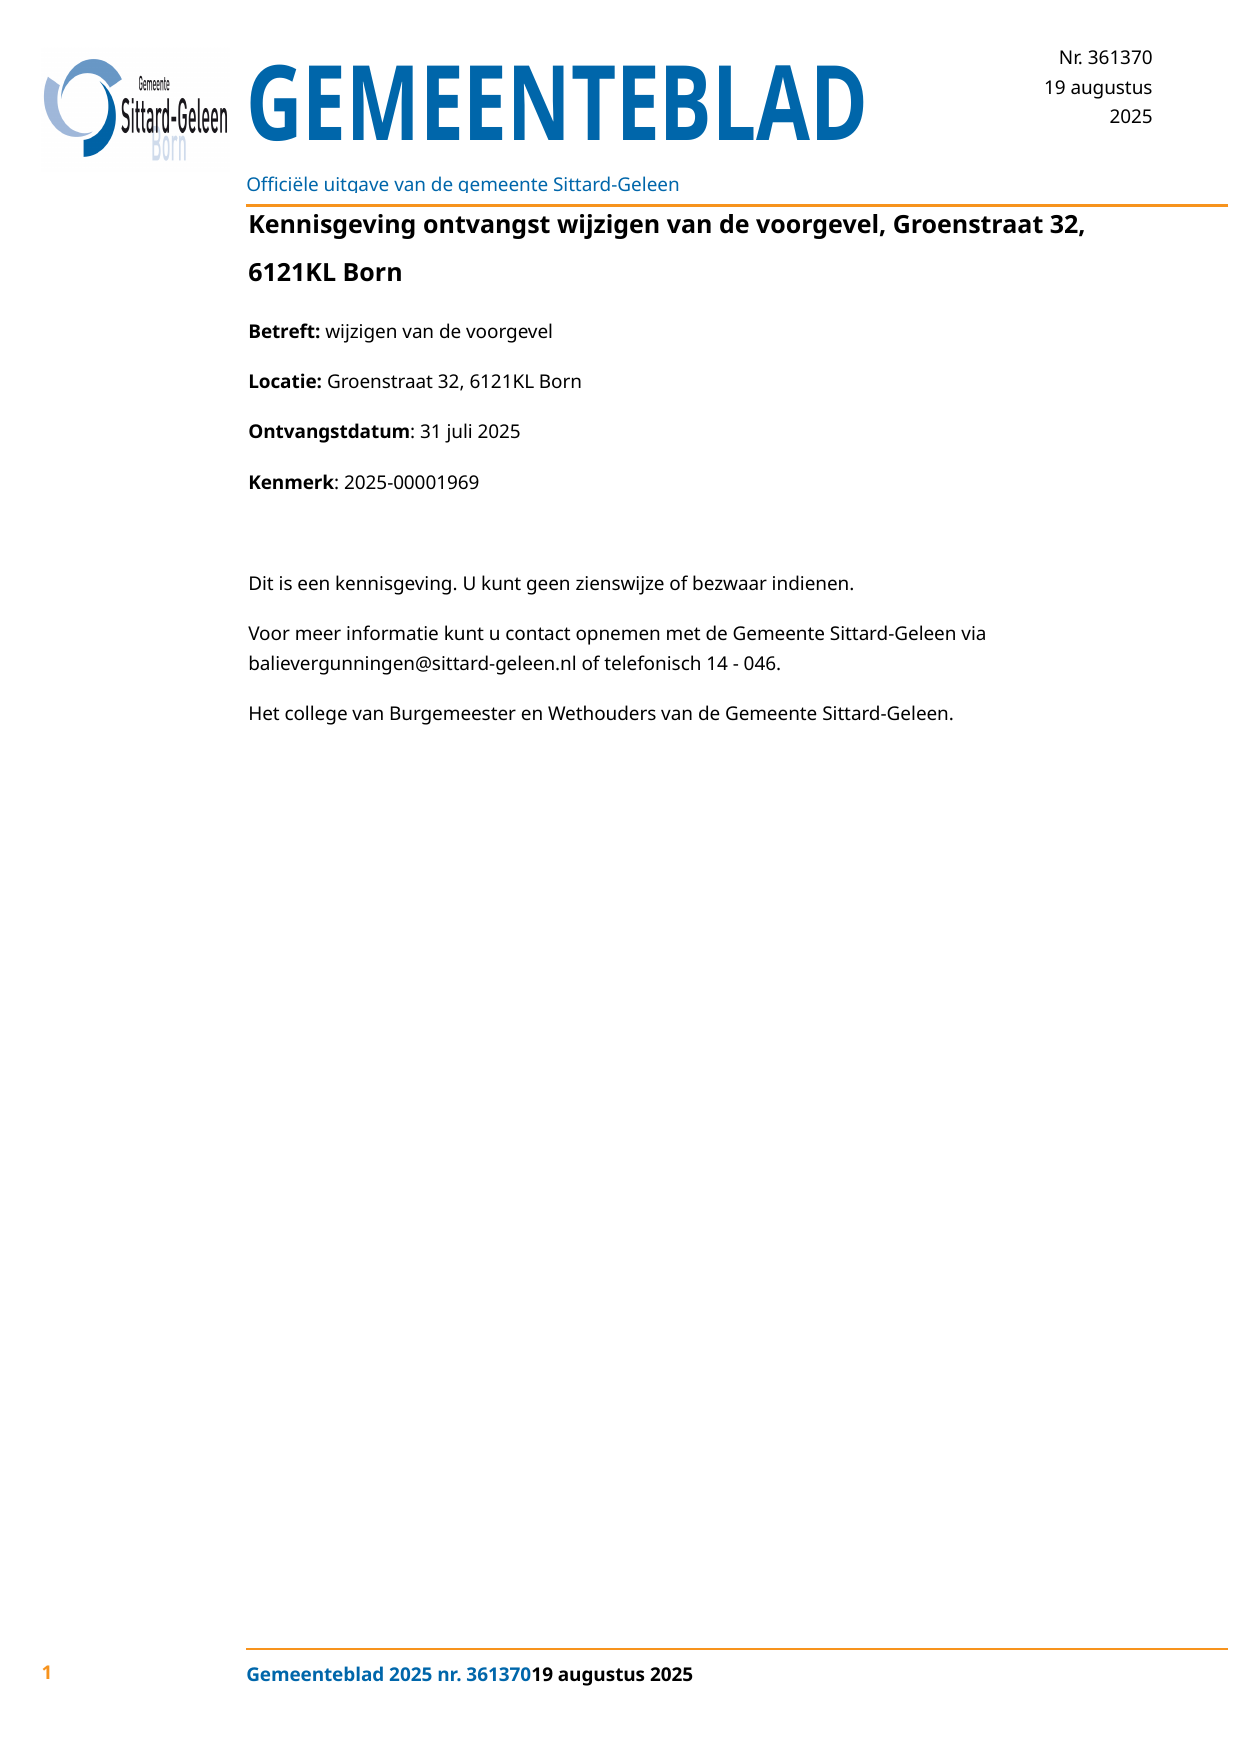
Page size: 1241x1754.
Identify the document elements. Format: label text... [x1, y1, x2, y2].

picture [41, 47, 231, 172]
text Locatie: Groenstraat 32, 6121KL Born [248, 368, 1152, 394]
text Voor meer informatie kunt u contact opnemen met de Gemeente Sittard-Geleen via balievergunningen@sittard-geleen.nl of telefonisch 14 - 046. [248, 620, 1152, 676]
text Kenmerk: 2025-00001969 [248, 469, 1152, 495]
text Ontvangstdatum: 31 juli 2025 [248, 419, 1152, 444]
text Kennisgeving ontvangst wijzigen van de voorgevel, Groenstraat 32, 6121KL Born [248, 207, 1152, 288]
text Het college van Burgemeester en Wethouders van de Gemeente Sittard-Geleen. [248, 700, 1152, 726]
text Dit is een kennisgeving. U kunt geen zienswijze of bezwaar indienen. [248, 570, 1152, 596]
text Betreft: wijzigen van de voorgevel [248, 318, 1152, 344]
